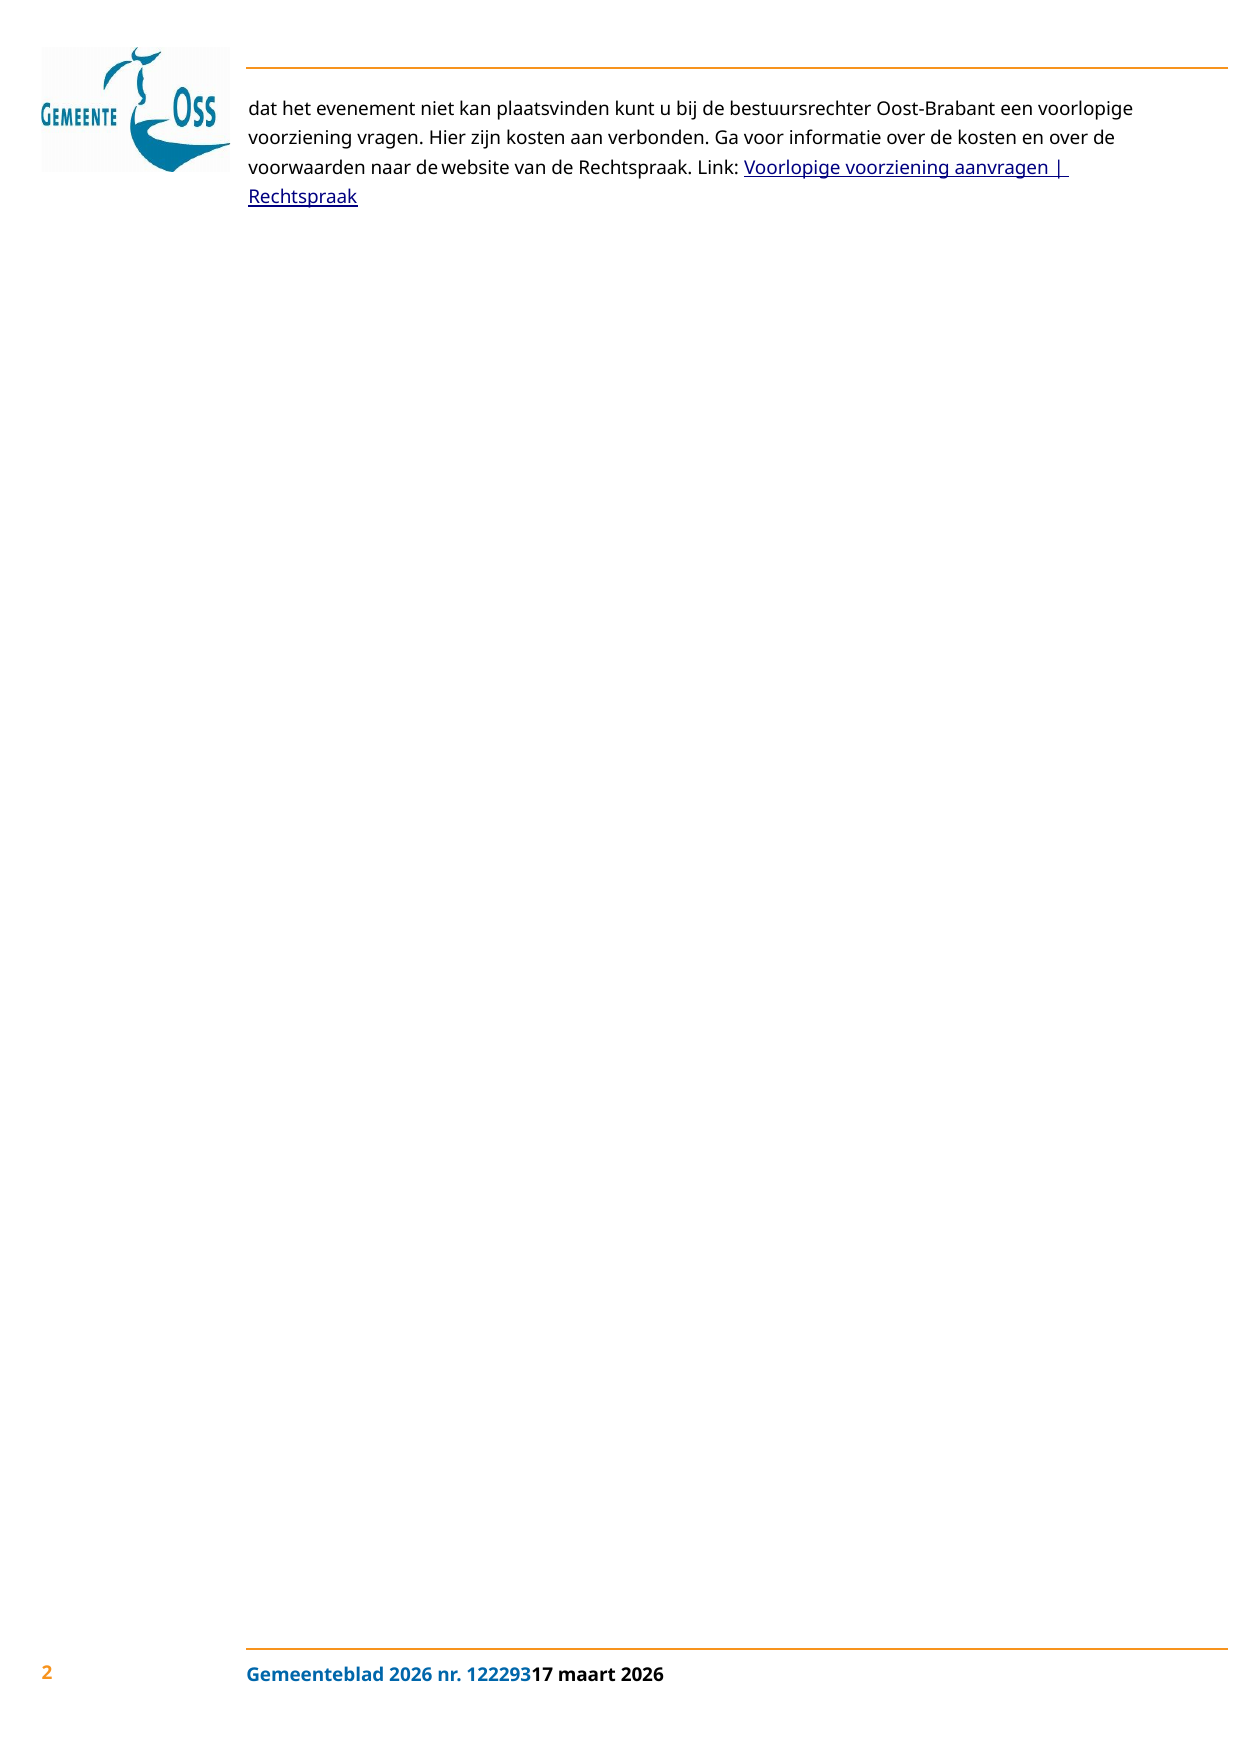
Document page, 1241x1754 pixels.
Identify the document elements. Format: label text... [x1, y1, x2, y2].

text dat het evenement niet kan plaatsvinden kunt u bij de bestuursrechter Oost-Brabant een voorlopige voorziening vragen. Hier zijn kosten aan verbonden. Ga voor informatie over de kosten en over de voorwaarden naar de website van de Rechtspraak. Link: Voorlopige voorziening aanvragen | Rechtspraak [248, 95, 1152, 209]
picture [41, 47, 231, 172]
